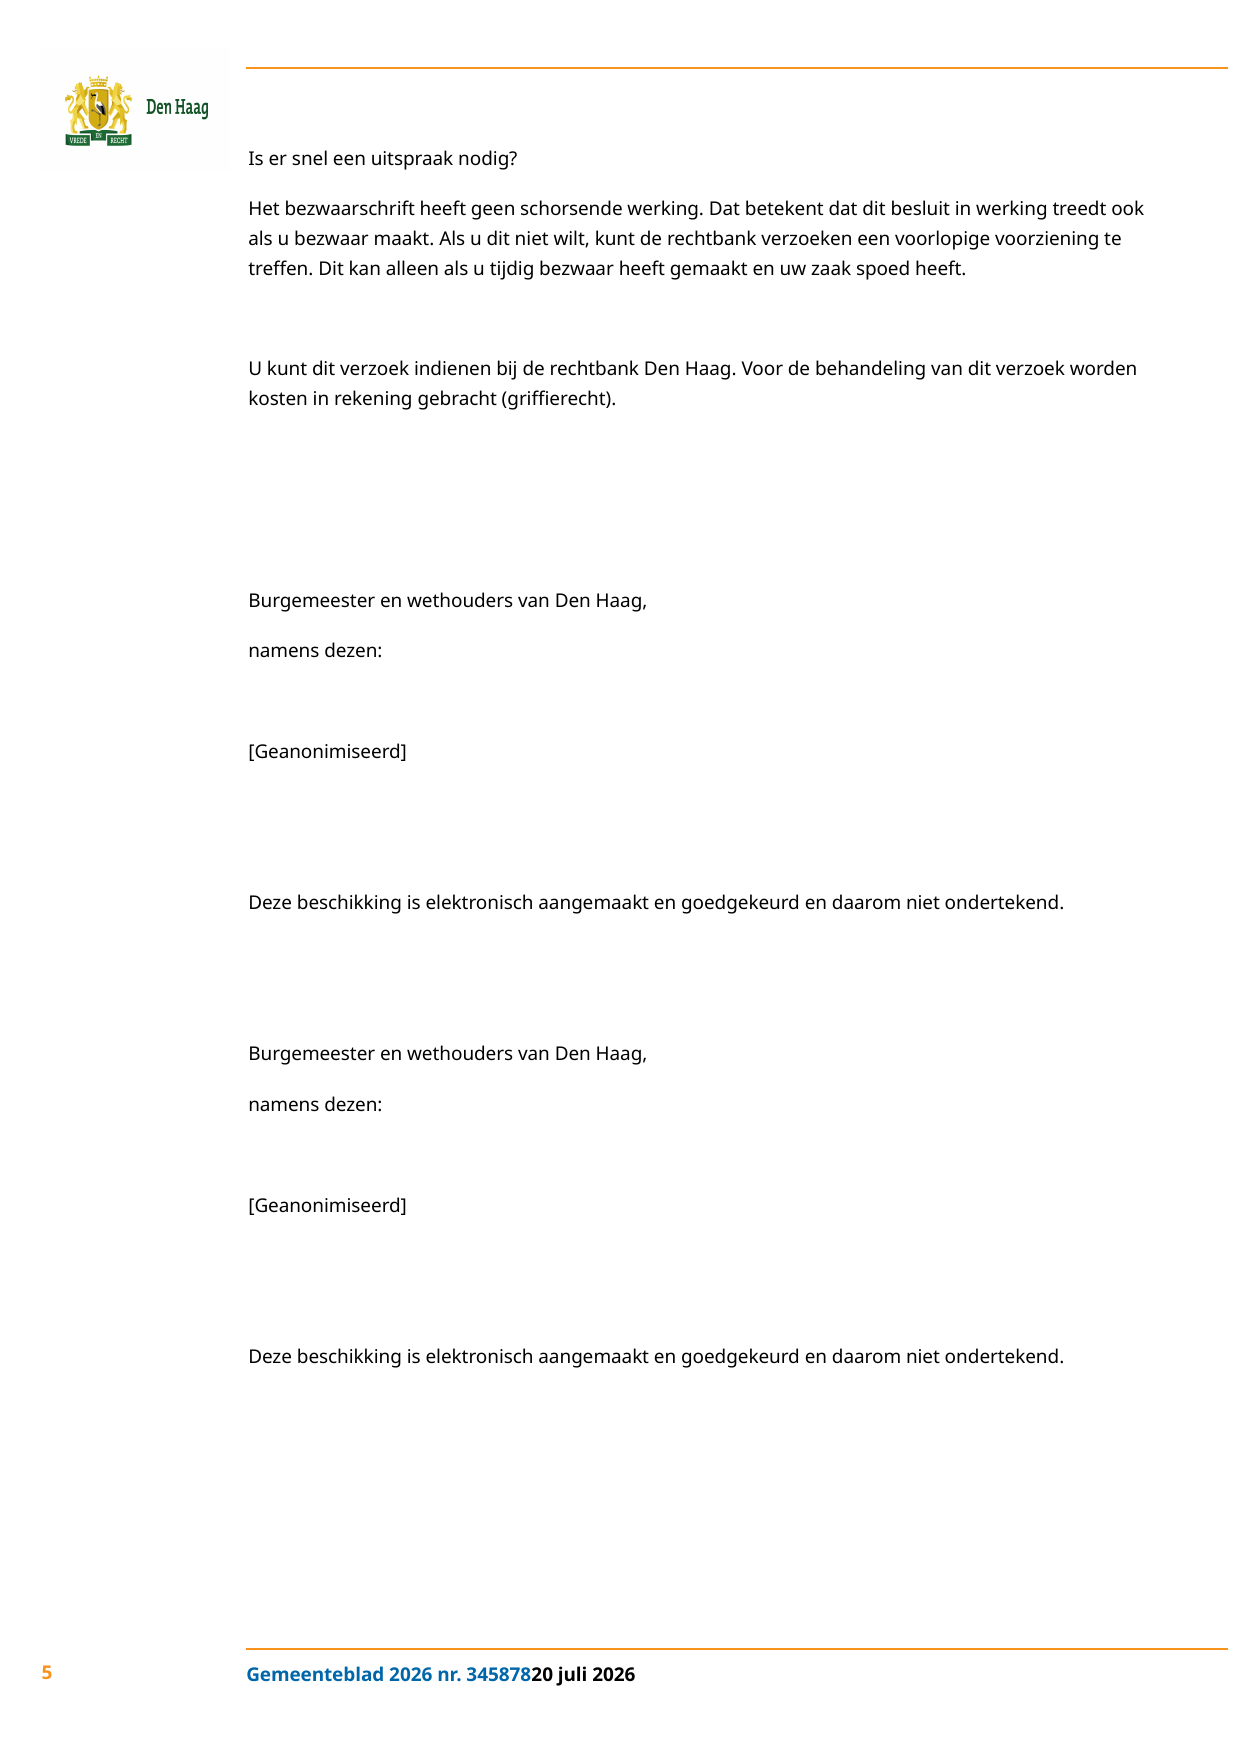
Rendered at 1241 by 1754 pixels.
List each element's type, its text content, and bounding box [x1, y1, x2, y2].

text Burgemeester en wethouders van Den Haag, [248, 1041, 1152, 1066]
text Deze beschikking is elektronisch aangemaakt en goedgekeurd en daarom niet ondertekend. [248, 889, 1152, 915]
text Burgemeester en wethouders van Den Haag, [248, 587, 1152, 613]
text namens dezen: [248, 1091, 1152, 1117]
text U kunt dit verzoek indienen bij de rechtbank Den Haag. Voor de behandeling van dit verzoek worden kosten in rekening gebracht (griffierecht). [248, 356, 1152, 411]
text [Geanonimiseerd] [248, 738, 1152, 764]
text Deze beschikking is elektronisch aangemaakt en goedgekeurd en daarom niet ondertekend. [248, 1343, 1152, 1369]
text Is er snel een uitspraak nodig? [248, 145, 1152, 171]
text namens dezen: [248, 637, 1152, 663]
picture [41, 47, 231, 172]
text Het bezwaarschrift heeft geen schorsende werking. Dat betekent dat dit besluit in werking treedt ook als u bezwaar maakt. Als u dit niet wilt, kunt de rechtbank verzoeken een voorlopige voorziening te treffen. Dit kan alleen als u tijdig bezwaar heeft gemaakt en uw zaak spoed heeft. [248, 196, 1152, 281]
text [Geanonimiseerd] [248, 1192, 1152, 1218]
